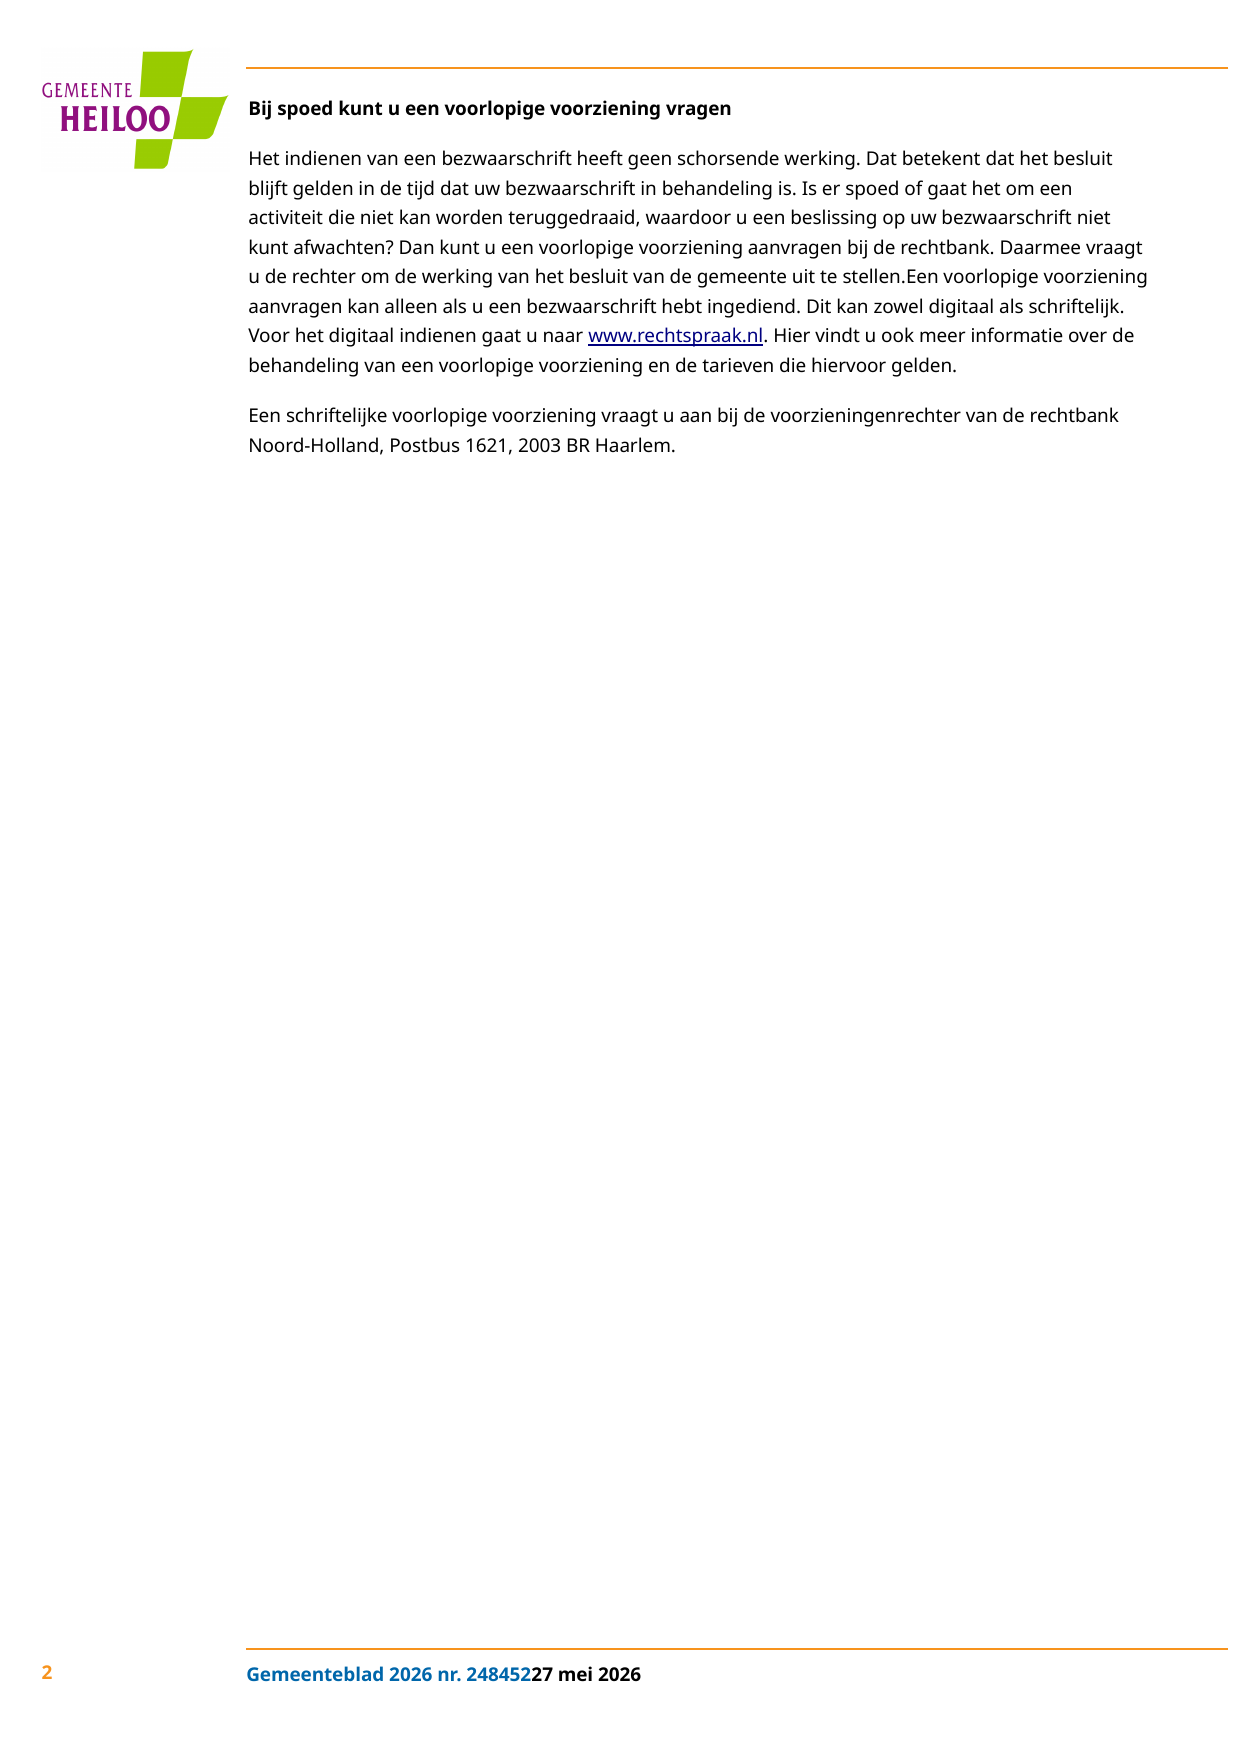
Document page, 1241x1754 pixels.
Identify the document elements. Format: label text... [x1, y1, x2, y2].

text Het indienen van een bezwaarschrift heeft geen schorsende werking. Dat betekent dat het besluit blijft gelden in de tijd dat uw bezwaarschrift in behandeling is. Is er spoed of gaat het om een activiteit die niet kan worden teruggedraaid, waardoor u een beslissing op uw bezwaarschrift niet kunt afwachten? Dan kunt u een voorlopige voorziening aanvragen bij de rechtbank. Daarmee vraagt u de rechter om de werking van het besluit van de gemeente uit te stellen.Een voorlopige voorziening aanvragen kan alleen als u een bezwaarschrift hebt ingediend. Dit kan zowel digitaal als schriftelijk. Voor het digitaal indienen gaat u naar www.rechtspraak.nl. Hier vindt u ook meer informatie over de behandeling van een voorlopige voorziening en de tarieven die hiervoor gelden. [248, 145, 1152, 378]
picture [41, 47, 231, 172]
text Een schriftelijke voorlopige voorziening vraagt u aan bij de voorzieningenrechter van de rechtbank Noord-Holland, Postbus 1621, 2003 BR Haarlem. [248, 403, 1152, 458]
text Bij spoed kunt u een voorlopige voorziening vragen [248, 95, 1152, 121]
